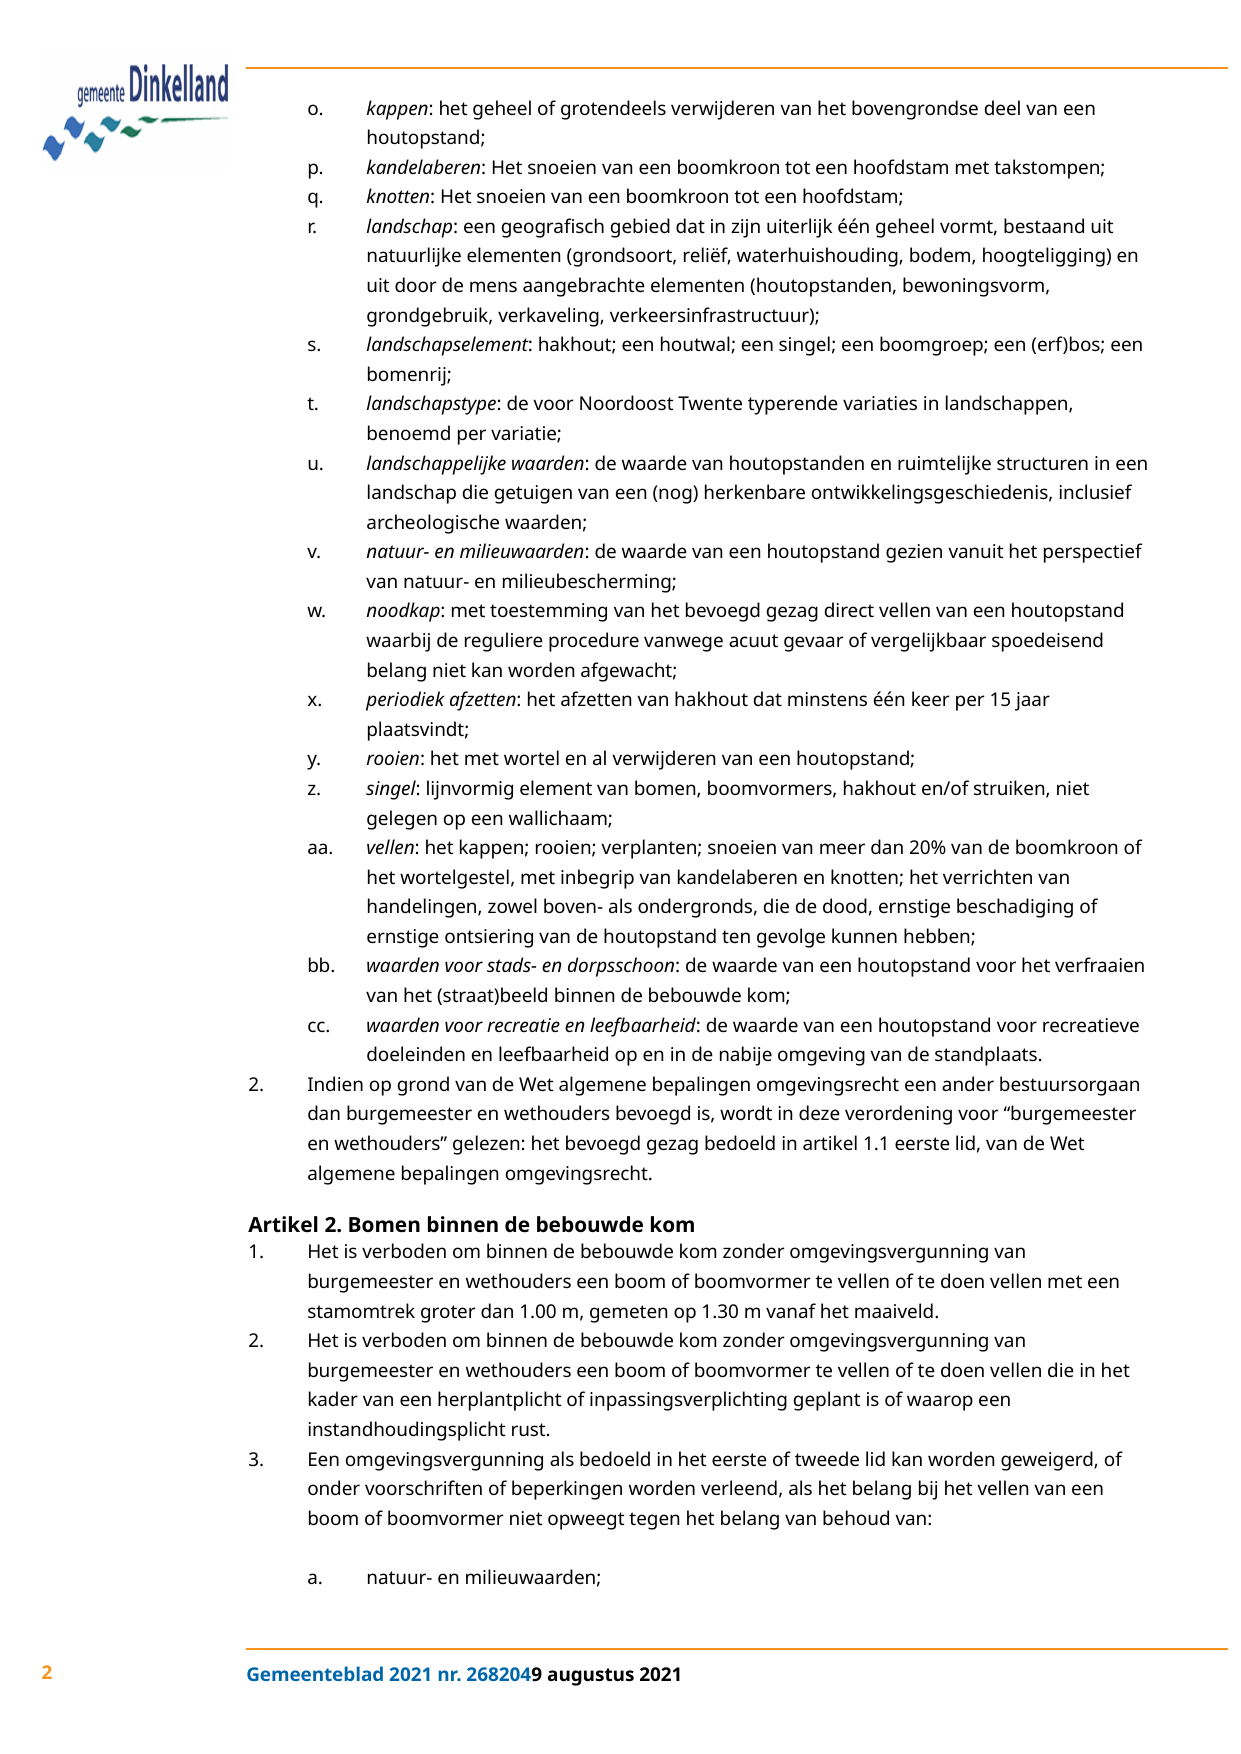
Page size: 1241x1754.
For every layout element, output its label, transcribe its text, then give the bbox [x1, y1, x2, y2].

list waarden voor stads- en dorpsschoon: de waarde van een houtopstand voor het verfraaien van het (straat)beeld binnen de bebouwde kom; [307, 953, 1152, 1008]
list Het is verboden om binnen de bebouwde kom zonder omgevingsvergunning van burgemeester en wethouders een boom of boomvormer te vellen of te doen vellen die in het kader van een herplantplicht of inpassingsverplichting geplant is of waarop een instandhoudingsplicht rust. [248, 1327, 1152, 1442]
list Het is verboden om binnen de bebouwde kom zonder omgevingsvergunning van burgemeester en wethouders een boom of boomvormer te vellen of te doen vellen met een stamomtrek groter dan 1.00 m, gemeten op 1.30 m vanaf het maaiveld. [248, 1239, 1152, 1323]
list landschapselement: hakhout; een houtwal; een singel; een boomgroep; een (erf)bos; een bomenrij; [307, 331, 1152, 387]
list natuur- en milieuwaarden; [307, 1564, 1152, 1590]
list landschapstype: de voor Noordoost Twente typerende variaties in landschappen, benoemd per variatie; [307, 391, 1152, 446]
list Een omgevingsvergunning als bedoeld in het eerste of tweede lid kan worden geweigerd, of onder voorschriften of beperkingen worden verleend, als het belang bij het vellen van een boom of boomvormer niet opweegt tegen het belang van behoud van: [248, 1446, 1152, 1531]
list periodiek afzetten: het afzetten van hakhout dat minstens één keer per 15 jaar plaatsvindt; [307, 686, 1152, 742]
picture [41, 47, 231, 172]
list landschap: een geografisch gebied dat in zijn uiterlijk één geheel vormt, bestaand uit natuurlijke elementen (grondsoort, reliëf, waterhuishouding, bodem, hoogteligging) en uit door de mens aangebrachte elementen (houtopstanden, bewoningsvorm, grondgebruik, verkaveling, verkeersinfrastructuur); [307, 213, 1152, 328]
list Indien op grond van de Wet algemene bepalingen omgevingsrecht een ander bestuursorgaan dan burgemeester en wethouders bevoegd is, wordt in deze verordening voor “burgemeester en wethouders” gelezen: het bevoegd gezag bedoeld in artikel 1.1 eerste lid, van de Wet algemene bepalingen omgevingsrecht. [248, 1071, 1152, 1186]
list waarden voor recreatie en leefbaarheid: de waarde van een houtopstand voor recreatieve doeleinden en leefbaarheid op en in de nabije omgeving van de standplaats. [307, 1012, 1152, 1067]
list landschappelijke waarden: de waarde van houtopstanden en ruimtelijke structuren in een landschap die getuigen van een (nog) herkenbare ontwikkelingsgeschiedenis, inclusief archeologische waarden; [307, 450, 1152, 535]
text Artikel 2. Bomen binnen de bebouwde kom [248, 1210, 1152, 1239]
list singel: lijnvormig element van bomen, boomvormers, hakhout en/of struiken, niet gelegen op een wallichaam; [307, 775, 1152, 831]
list knotten: Het snoeien van een boomkroon tot een hoofdstam; [307, 183, 1152, 209]
list kappen: het geheel of grotendeels verwijderen van het bovengrondse deel van een houtopstand; [307, 95, 1152, 150]
list noodkap: met toestemming van het bevoegd gezag direct vellen van een houtopstand waarbij de reguliere procedure vanwege acuut gevaar of vergelijkbaar spoedeisend belang niet kan worden afgewacht; [307, 598, 1152, 683]
list vellen: het kappen; rooien; verplanten; snoeien van meer dan 20% van de boomkroon of het wortelgestel, met inbegrip van kandelaberen en knotten; het verrichten van handelingen, zowel boven- als ondergronds, die de dood, ernstige beschadiging of ernstige ontsiering van de houtopstand ten gevolge kunnen hebben; [307, 834, 1152, 949]
list natuur- en milieuwaarden: de waarde van een houtopstand gezien vanuit het perspectief van natuur- en milieubescherming; [307, 538, 1152, 594]
list rooien: het met wortel en al verwijderen van een houtopstand; [307, 746, 1152, 771]
list kandelaberen: Het snoeien van een boomkroon tot een hoofdstam met takstompen; [307, 154, 1152, 180]
